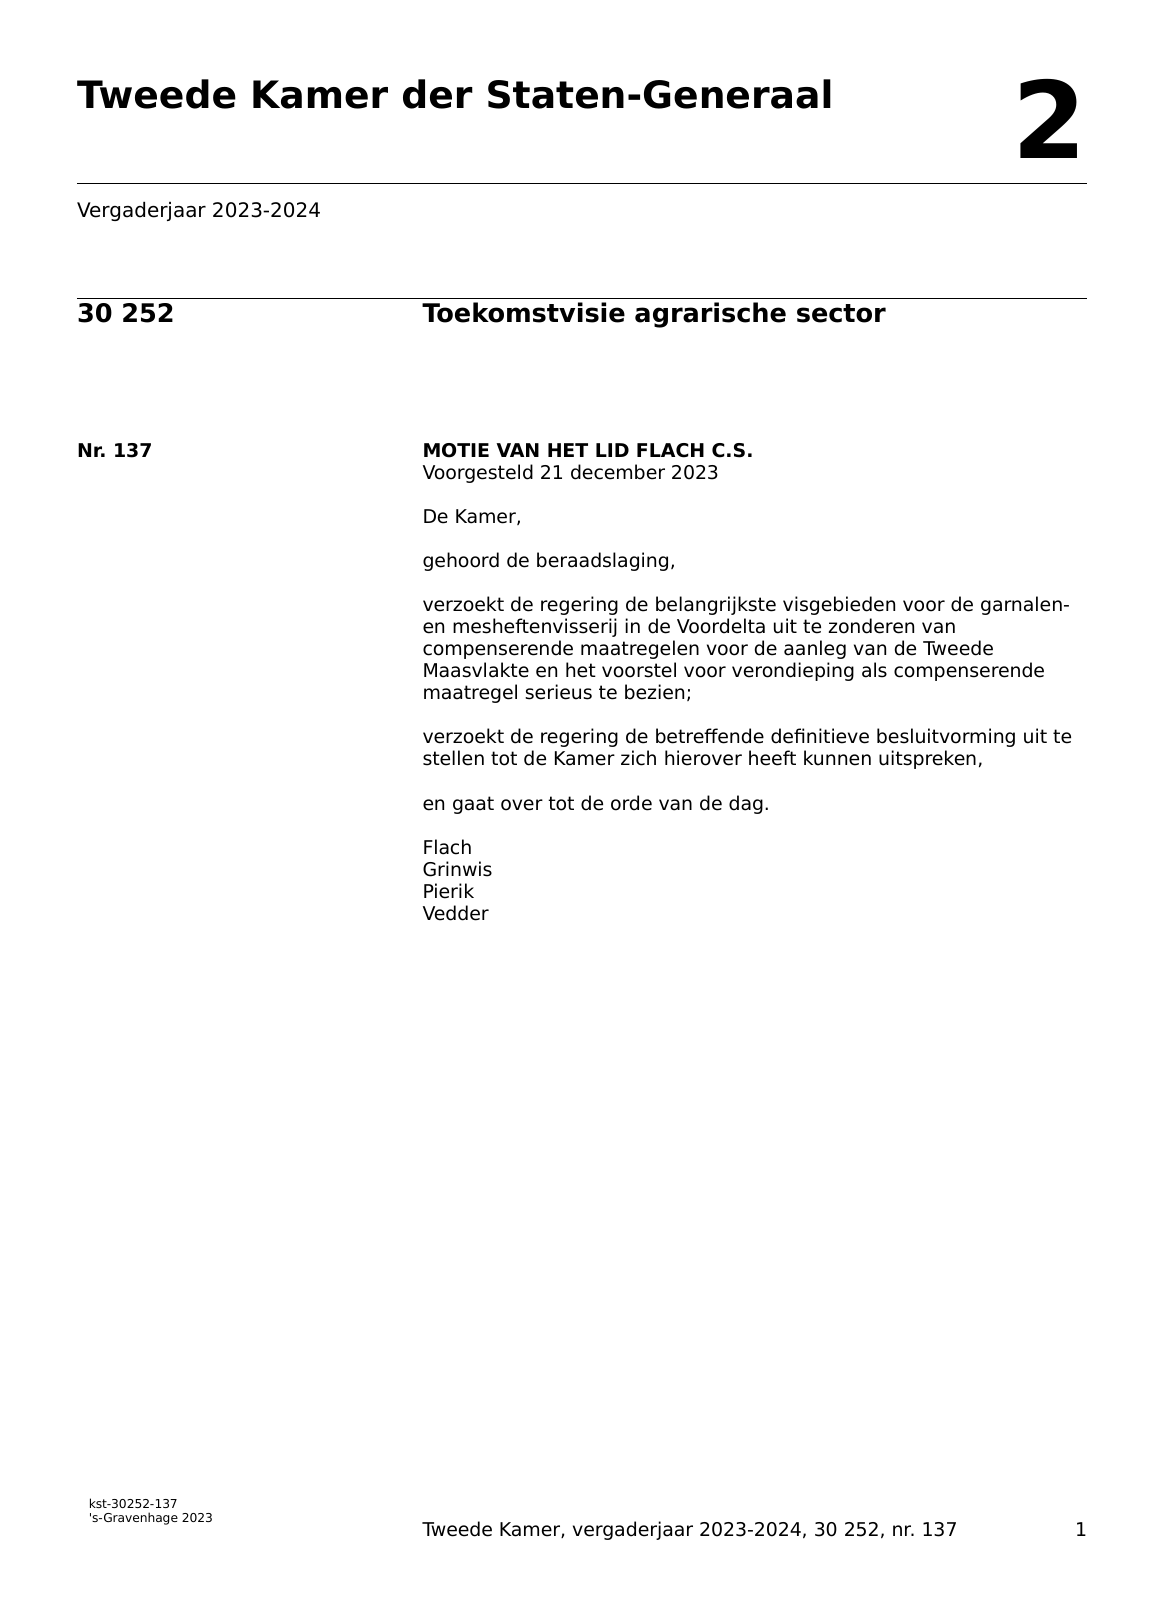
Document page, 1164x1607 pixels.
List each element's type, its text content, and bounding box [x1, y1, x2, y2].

text 's-Gravenhage 2023 [88, 1511, 323, 1525]
text gehoord de beraadslaging, [422, 550, 1087, 572]
text verzoekt de regering de betreffende definitieve besluitvorming uit te stellen tot de Kamer zich hierover heeft kunnen uitspreken, [422, 726, 1087, 770]
text Pierik [422, 881, 1087, 902]
text Grinwis [422, 858, 1087, 881]
text Vedder [422, 902, 1087, 924]
table_header 2 [886, 59, 1087, 183]
subtitle 30 252 Toekomstvisie agrarische sector [77, 299, 1087, 329]
text verzoekt de regering de belangrijkste visgebieden voor de garnalen- en mesheftenvisserij in de Voordelta uit te zonderen van compenserende maatregelen voor de aanleg van de Tweede Maasvlakte en het voorstel voor verondieping als compenserende maatregel serieus te bezien; [422, 594, 1087, 704]
text kst-30252-137 [88, 1497, 323, 1511]
text Voorgesteld 21 december 2023 [422, 462, 1087, 484]
text en gaat over tot de orde van de dag. [422, 792, 1087, 814]
subtitle Nr. 137 MOTIE VAN HET LID FLACH C.S. [77, 440, 1087, 462]
text Flach [422, 837, 1087, 858]
text De Kamer, [422, 506, 1087, 528]
table_header Tweede Kamer der Staten-Generaal [77, 59, 886, 183]
table_cell Vergaderjaar 2023-2024 [77, 184, 1087, 298]
